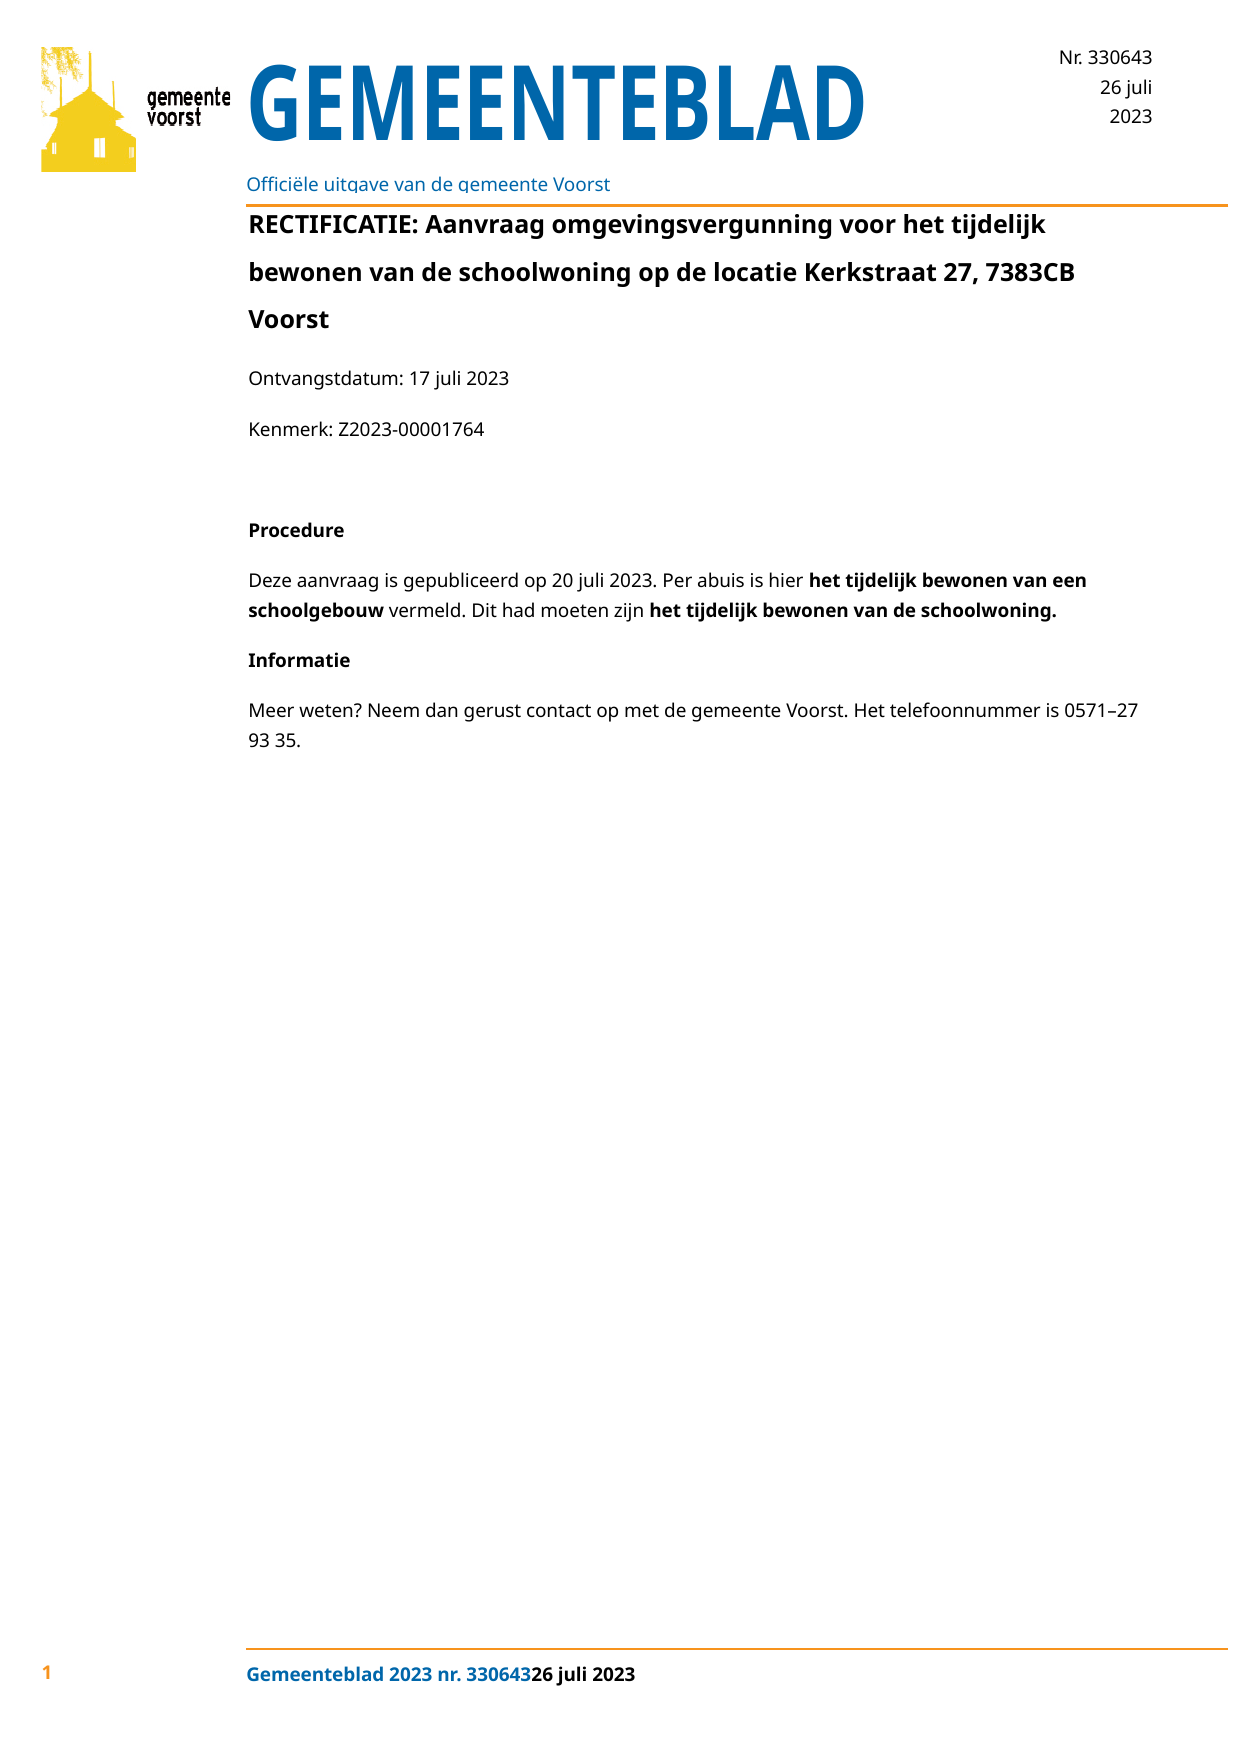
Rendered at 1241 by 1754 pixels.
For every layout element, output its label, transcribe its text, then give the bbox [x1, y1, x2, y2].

text RECTIFICATIE: Aanvraag omgevingsvergunning voor het tijdelijk bewonen van de schoolwoning op de locatie Kerkstraat 27, 7383CB Voorst [248, 207, 1152, 336]
text Ontvangstdatum: 17 juli 2023 [248, 366, 1152, 391]
text Deze aanvraag is gepubliceerd op 20 juli 2023. Per abuis is hier het tijdelijk bewonen van een schoolgebouw vermeld. Dit had moeten zijn het tijdelijk bewonen van de schoolwoning. [248, 567, 1152, 622]
picture [41, 47, 231, 172]
text Meer weten? Neem dan gerust contact op met de gemeente Voorst. Het telefoonnummer is 0571–27 93 35. [248, 698, 1152, 753]
text Kenmerk: Z2023-00001764 [248, 416, 1152, 442]
text Procedure [248, 517, 1152, 542]
text Informatie [248, 647, 1152, 673]
